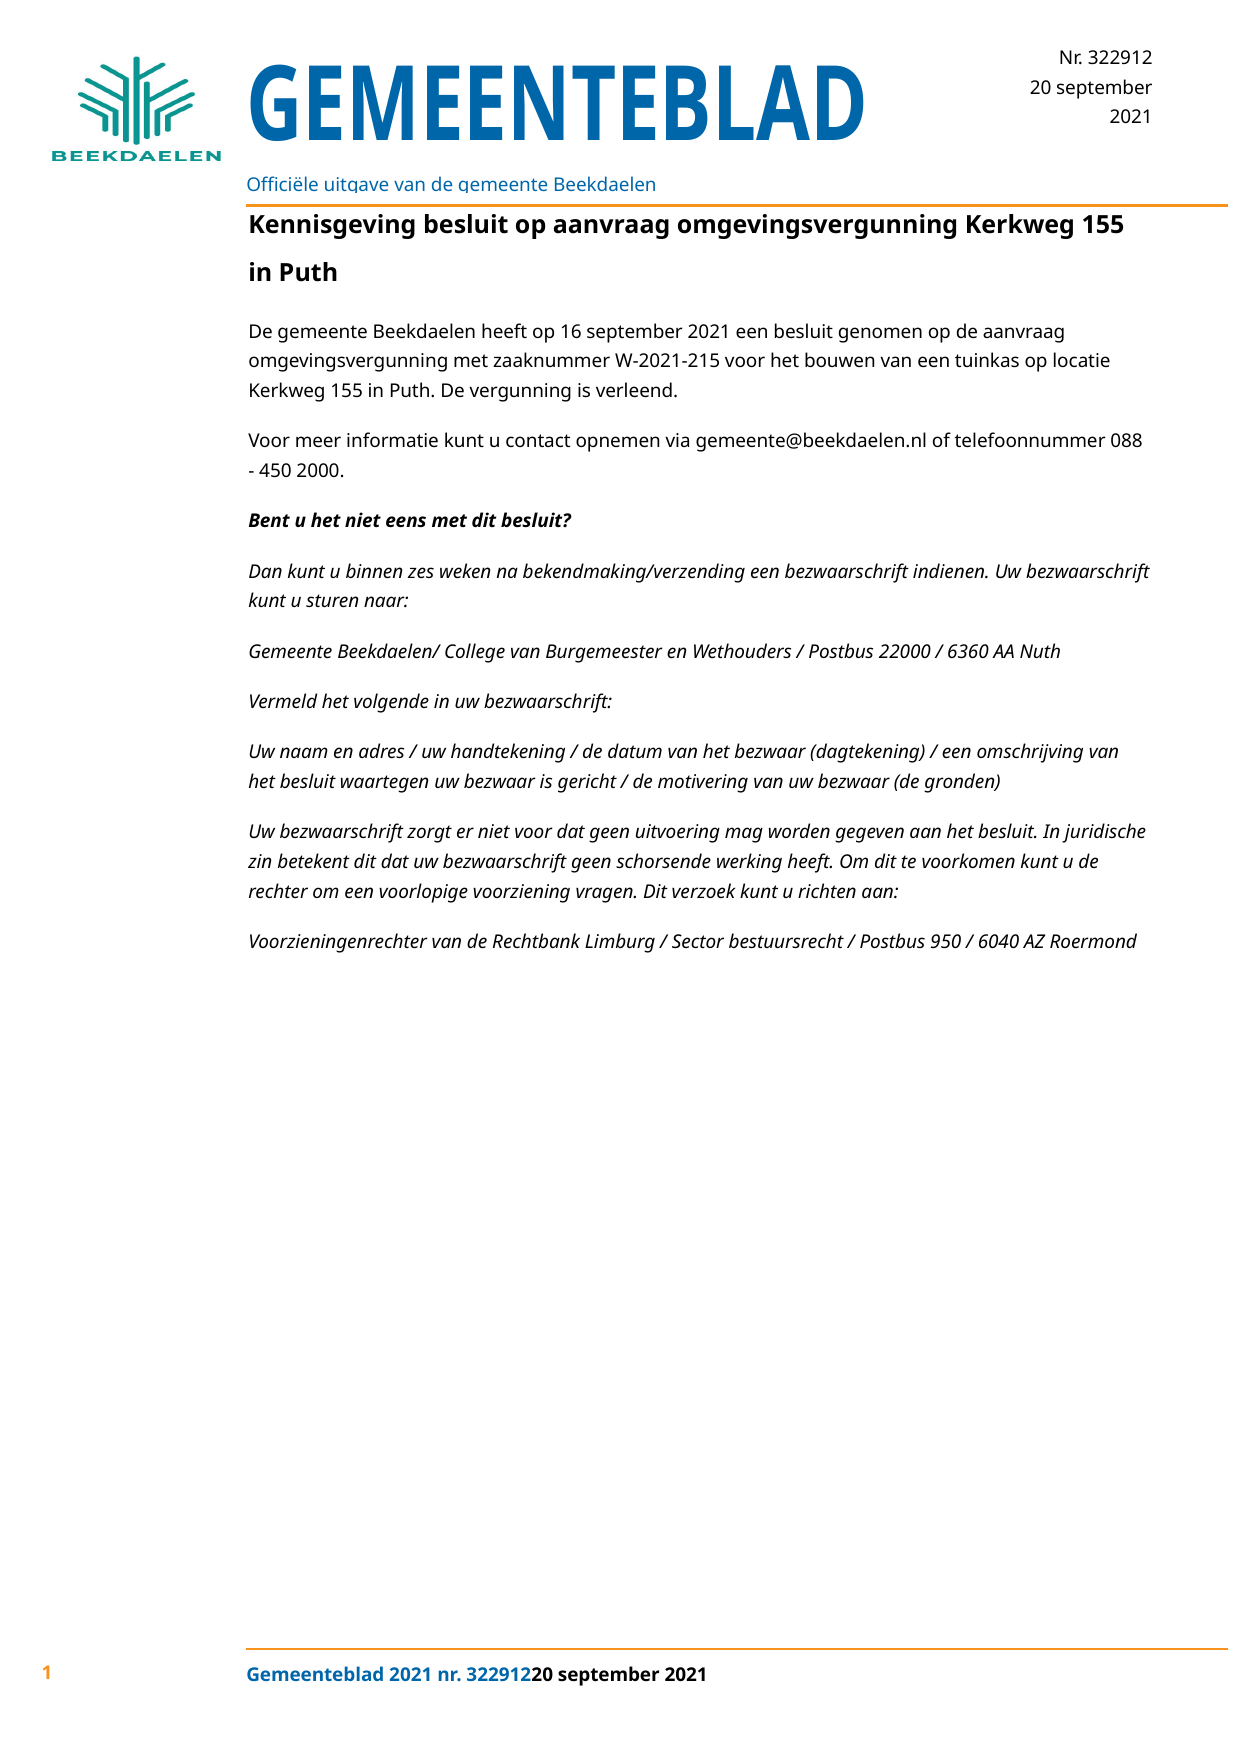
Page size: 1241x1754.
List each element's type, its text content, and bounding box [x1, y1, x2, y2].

text Bent u het niet eens met dit besluit? [248, 507, 1152, 533]
text Voorzieningenrechter van de Rechtbank Limburg / Sector bestuursrecht / Postbus 950 / 6040 AZ Roermond [248, 928, 1152, 954]
text Gemeente Beekdaelen/ College van Burgemeester en Wethouders / Postbus 22000 / 6360 AA Nuth [248, 638, 1152, 664]
text Dan kunt u binnen zes weken na bekendmaking/verzending een bezwaarschrift indienen. Uw bezwaarschrift kunt u sturen naar: [248, 558, 1152, 613]
picture [41, 47, 231, 172]
text Kennisgeving besluit op aanvraag omgevingsvergunning Kerkweg 155 in Puth [248, 207, 1152, 288]
text De gemeente Beekdaelen heeft op 16 september 2021 een besluit genomen op de aanvraag omgevingsvergunning met zaaknummer W-2021-215 voor het bouwen van een tuinkas op locatie Kerkweg 155 in Puth. De vergunning is verleend. [248, 318, 1152, 403]
text Voor meer informatie kunt u contact opnemen via gemeente@beekdaelen.nl of telefoonnummer 088 - 450 2000. [248, 427, 1152, 483]
text Vermeld het volgende in uw bezwaarschrift: [248, 688, 1152, 714]
text Uw bezwaarschrift zorgt er niet voor dat geen uitvoering mag worden gegeven aan het besluit. In juridische zin betekent dit dat uw bezwaarschrift geen schorsende werking heeft. Om dit te voorkomen kunt u de rechter om een voorlopige voorziening vragen. Dit verzoek kunt u richten aan: [248, 819, 1152, 904]
text Uw naam en adres / uw handtekening / de datum van het bezwaar (dagtekening) / een omschrijving van het besluit waartegen uw bezwaar is gericht / de motivering van uw bezwaar (de gronden) [248, 739, 1152, 794]
